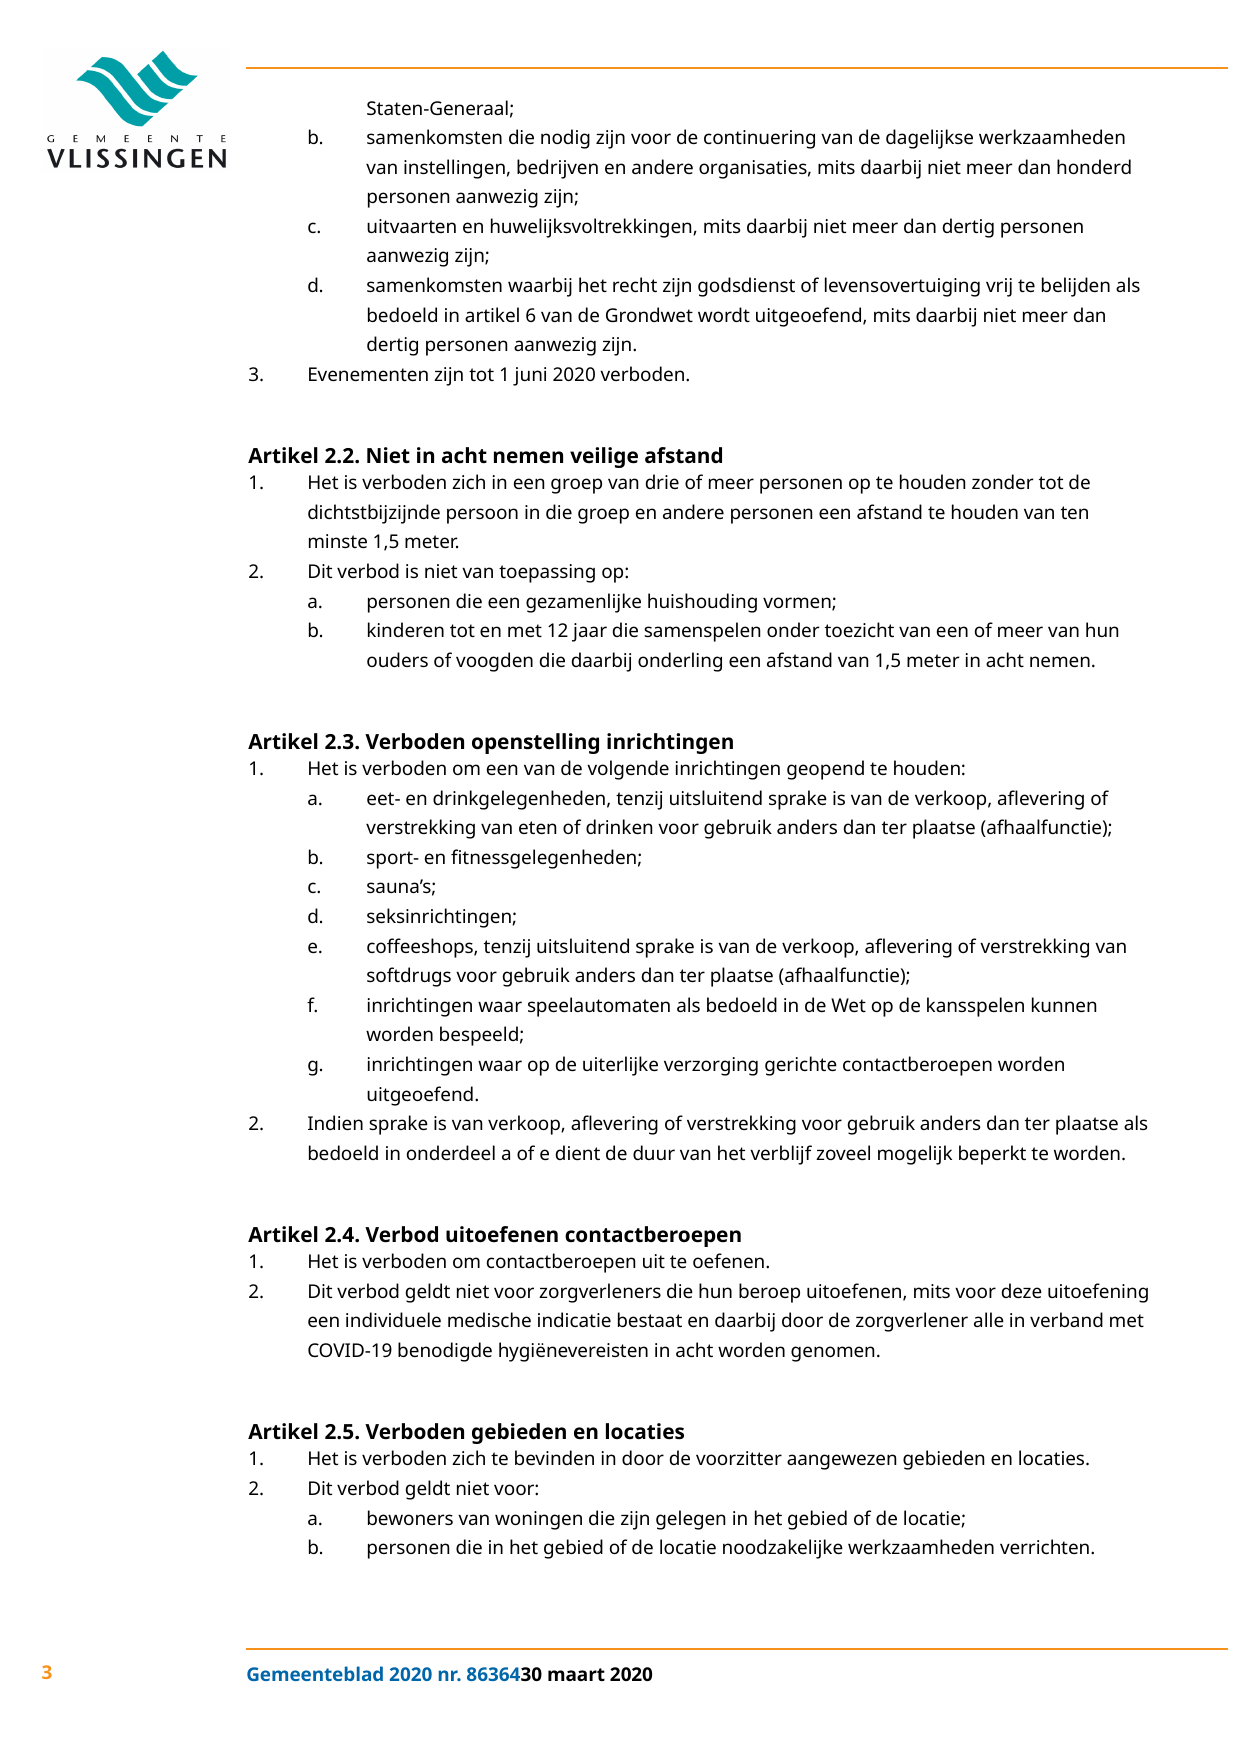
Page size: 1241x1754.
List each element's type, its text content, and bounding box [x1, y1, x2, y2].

text Artikel 2.5. Verboden gebieden en locaties [248, 1417, 1152, 1446]
list Evenementen zijn tot 1 juni 2020 verboden. [248, 361, 1152, 387]
list personen die een gezamenlijke huishouding vormen; [307, 588, 1152, 613]
list Indien sprake is van verkoop, aflevering of verstrekking voor gebruik anders dan ter plaatse als bedoeld in onderdeel a of e dient de duur van het verblijf zoveel mogelijk beperkt te worden. [248, 1110, 1152, 1166]
list inrichtingen waar speelautomaten als bedoeld in de Wet op de kansspelen kunnen worden bespeeld; [307, 992, 1152, 1047]
list Staten-Generaal; [307, 95, 1152, 121]
list coffeeshops, tenzij uitsluitend sprake is van de verkoop, aflevering of verstrekking van softdrugs voor gebruik anders dan ter plaatse (afhaalfunctie); [307, 933, 1152, 988]
list samenkomsten die nodig zijn voor de continuering van de dagelijkse werkzaamheden van instellingen, bedrijven en andere organisaties, mits daarbij niet meer dan honderd personen aanwezig zijn; [307, 124, 1152, 209]
list Het is verboden om een van de volgende inrichtingen geopend te houden: [248, 755, 1152, 781]
text Artikel 2.3. Verboden openstelling inrichtingen [248, 727, 1152, 755]
text Artikel 2.2. Niet in acht nemen veilige afstand [248, 441, 1152, 469]
list eet- en drinkgelegenheden, tenzij uitsluitend sprake is van de verkoop, aflevering of verstrekking van eten of drinken voor gebruik anders dan ter plaatse (afhaalfunctie); [307, 785, 1152, 840]
list sauna’s; [307, 874, 1152, 899]
list Het is verboden zich in een groep van drie of meer personen op te houden zonder tot de dichtstbijzijnde persoon in die groep en andere personen een afstand te houden van ten minste 1,5 meter. [248, 469, 1152, 554]
list inrichtingen waar op de uiterlijke verzorging gerichte contactberoepen worden uitgeoefend. [307, 1051, 1152, 1107]
list samenkomsten waarbij het recht zijn godsdienst of levensovertuiging vrij te belijden als bedoeld in artikel 6 van de Grondwet wordt uitgeoefend, mits daarbij niet meer dan dertig personen aanwezig zijn. [307, 272, 1152, 357]
list Het is verboden om contactberoepen uit te oefenen. [248, 1248, 1152, 1274]
list Het is verboden zich te bevinden in door de voorzitter aangewezen gebieden en locaties. [248, 1446, 1152, 1471]
list bewoners van woningen die zijn gelegen in het gebied of de locatie; [307, 1505, 1152, 1531]
list personen die in het gebied of de locatie noodzakelijke werkzaamheden verrichten. [307, 1534, 1152, 1560]
picture [41, 47, 231, 172]
list Dit verbod geldt niet voor zorgverleners die hun beroep uitoefenen, mits voor deze uitoefening een individuele medische indicatie bestaat en daarbij door de zorgverlener alle in verband met COVID-19 benodigde hygiënevereisten in acht worden genomen. [248, 1278, 1152, 1363]
text Artikel 2.4. Verbod uitoefenen contactberoepen [248, 1220, 1152, 1248]
list seksinrichtingen; [307, 903, 1152, 929]
list uitvaarten en huwelijksvoltrekkingen, mits daarbij niet meer dan dertig personen aanwezig zijn; [307, 213, 1152, 268]
list kinderen tot en met 12 jaar die samenspelen onder toezicht van een of meer van hun ouders of voogden die daarbij onderling een afstand van 1,5 meter in acht nemen. [307, 617, 1152, 673]
list sport- en fitnessgelegenheden; [307, 844, 1152, 870]
list Dit verbod is niet van toepassing op: [248, 558, 1152, 584]
list Dit verbod geldt niet voor: [248, 1475, 1152, 1501]
